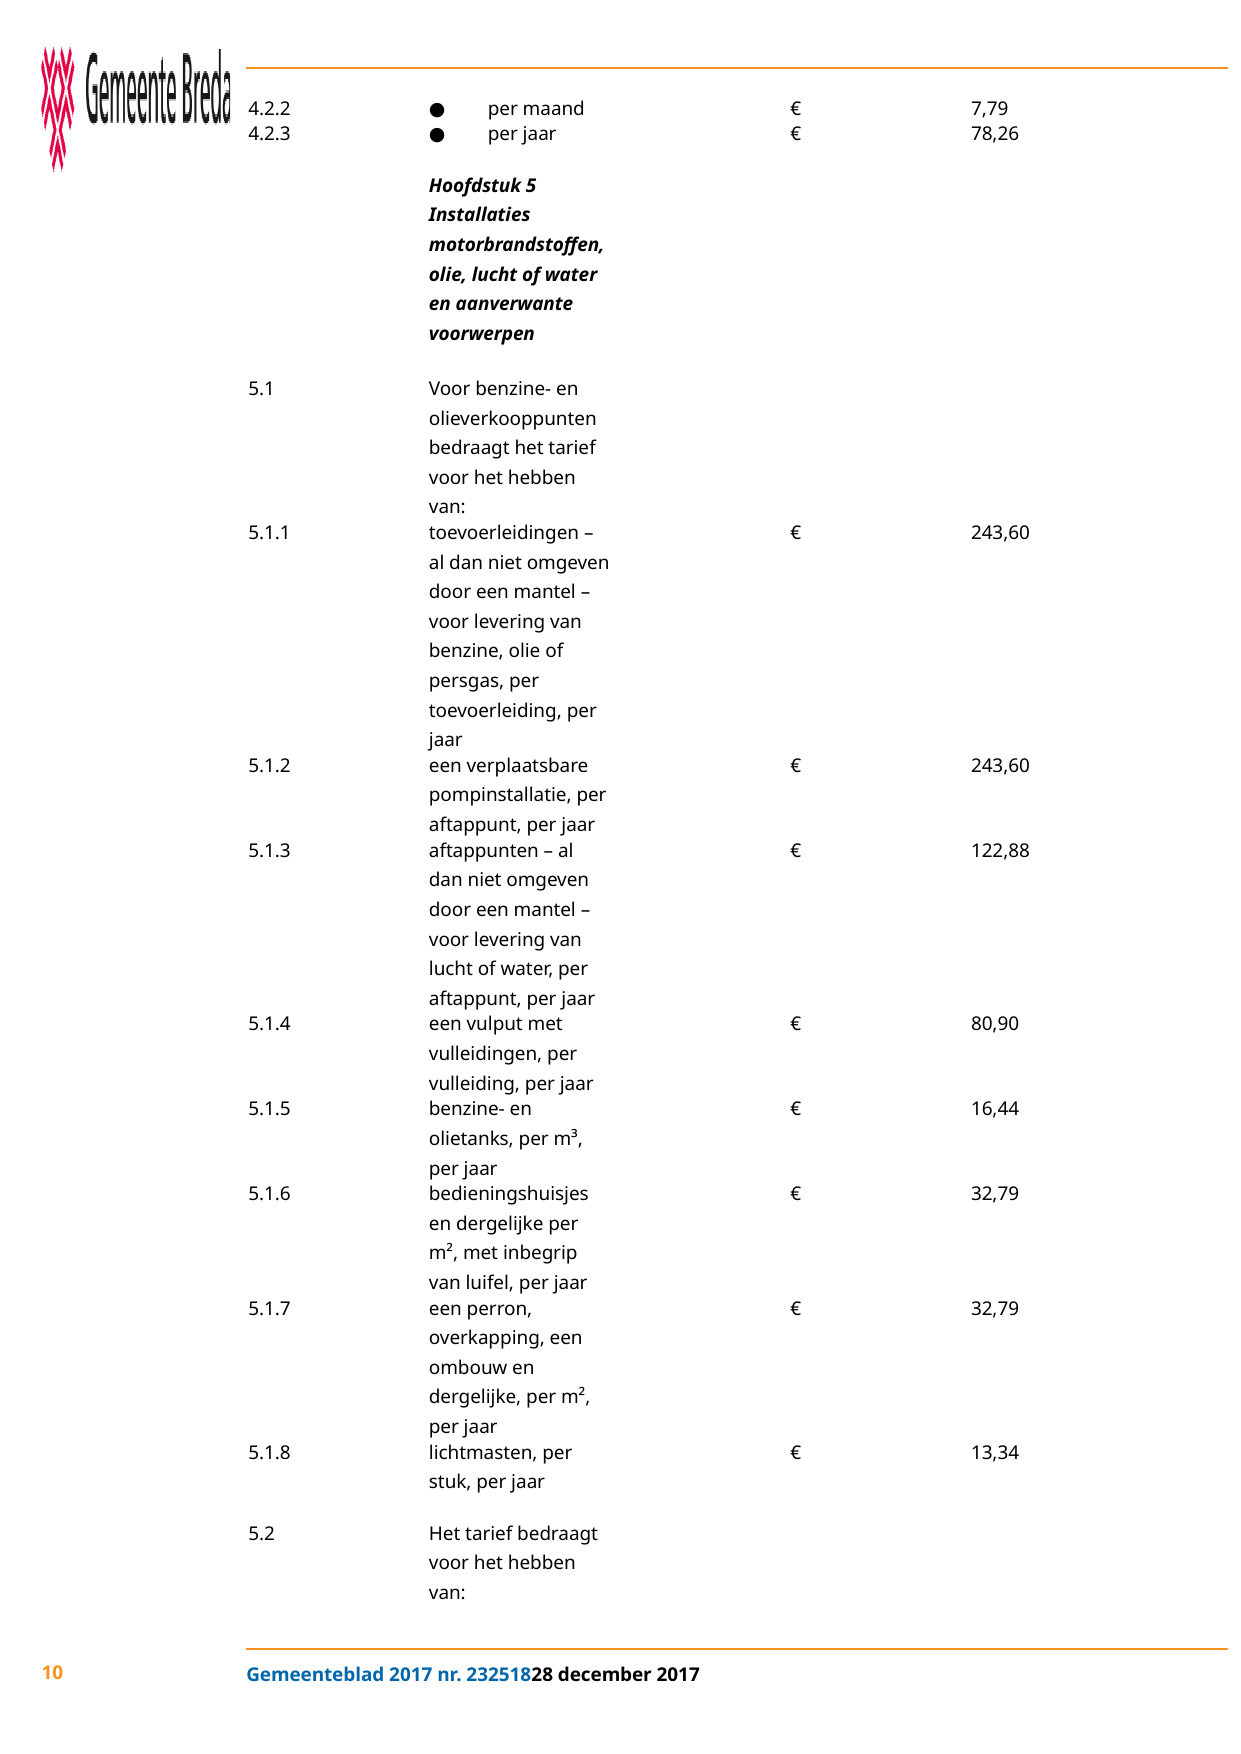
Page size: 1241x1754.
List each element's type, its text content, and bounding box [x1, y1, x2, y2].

table_cell [609, 1494, 790, 1520]
table_cell € [790, 1011, 971, 1096]
table_cell [971, 146, 1152, 172]
table_cell [429, 1494, 609, 1520]
table_cell € [790, 519, 971, 752]
table_cell bedieningshuisjes en dergelijke per m², met inbegrip van luifel, per jaar [429, 1180, 609, 1295]
table_cell 243,60 [971, 752, 1152, 837]
table_cell € [790, 1096, 971, 1180]
table_cell Hoofdstuk 5 Installaties motorbrandstoffen, olie, lucht of water en aanverwante voorwerpen [429, 172, 609, 375]
table_cell [971, 172, 1152, 375]
table_cell 80,90 [971, 1011, 1152, 1096]
table_cell € [790, 121, 971, 146]
table_cell [971, 1520, 1152, 1605]
table_cell per jaar [429, 121, 609, 146]
table_cell € [790, 752, 971, 837]
table_cell 5.1.5 [248, 1096, 429, 1180]
table_cell [790, 172, 971, 375]
table_cell [790, 1494, 971, 1520]
table_cell [609, 121, 790, 146]
table_cell [609, 172, 790, 375]
table_cell € [790, 95, 971, 121]
table_cell [609, 752, 790, 837]
table_cell [971, 375, 1152, 519]
table_cell [609, 95, 790, 121]
table_cell 78,26 [971, 121, 1152, 146]
table_cell 7,79 [971, 95, 1152, 121]
table_cell [609, 375, 790, 519]
table_cell 5.1.2 [248, 752, 429, 837]
table_cell [790, 146, 971, 172]
table_cell 5.1.4 [248, 1011, 429, 1096]
table_cell [609, 1439, 790, 1494]
table_cell aftappunten – al dan niet omgeven door een mantel – voor levering van lucht of water, per aftappunt, per jaar [429, 837, 609, 1011]
table_cell [429, 146, 609, 172]
table_cell € [790, 1180, 971, 1295]
table_cell € [790, 1439, 971, 1494]
table_cell [609, 1096, 790, 1180]
table_cell 32,79 [971, 1180, 1152, 1295]
table_cell 32,79 [971, 1295, 1152, 1439]
table_cell [248, 1494, 429, 1520]
table_cell [248, 172, 429, 375]
table_cell [248, 146, 429, 172]
table_cell een verplaatsbare pompinstallatie, per aftappunt, per jaar [429, 752, 609, 837]
table_cell [609, 1295, 790, 1439]
table_cell € [790, 1295, 971, 1439]
table_cell Voor benzine- en olieverkooppunten bedraagt het tarief voor het hebben van: [429, 375, 609, 519]
table_cell per maand [429, 95, 609, 121]
table_cell [609, 519, 790, 752]
table_cell 122,88 [971, 837, 1152, 1011]
table_cell een vulput met vulleidingen, per vulleiding, per jaar [429, 1011, 609, 1096]
table_cell 5.1.3 [248, 837, 429, 1011]
table_cell [609, 1180, 790, 1295]
table_cell [609, 146, 790, 172]
table_cell [790, 375, 971, 519]
table_cell 4.2.3 [248, 121, 429, 146]
table_cell 5.1 [248, 375, 429, 519]
table_cell [790, 1520, 971, 1605]
table_cell [609, 837, 790, 1011]
table_cell een perron, overkapping, een ombouw en dergelijke, per m², per jaar [429, 1295, 609, 1439]
table_cell 13,34 [971, 1439, 1152, 1494]
table_cell lichtmasten, per stuk, per jaar [429, 1439, 609, 1494]
table_cell 5.1.7 [248, 1295, 429, 1439]
table_cell [609, 1520, 790, 1605]
table_cell € [790, 837, 971, 1011]
table_cell 16,44 [971, 1096, 1152, 1180]
table_cell Het tarief bedraagt voor het hebben van: [429, 1520, 609, 1605]
table_cell [609, 1011, 790, 1096]
table_cell 5.2 [248, 1520, 429, 1605]
table_cell 4.2.2 [248, 95, 429, 121]
table_cell 243,60 [971, 519, 1152, 752]
table_cell 5.1.1 [248, 519, 429, 752]
table_cell benzine- en olietanks, per m³, per jaar [429, 1096, 609, 1180]
table_cell 5.1.6 [248, 1180, 429, 1295]
table_cell 5.1.8 [248, 1439, 429, 1494]
table_cell [971, 1494, 1152, 1520]
table_cell toevoerleidingen – al dan niet omgeven door een mantel – voor levering van benzine, olie of persgas, per toevoerleiding, per jaar [429, 519, 609, 752]
picture [41, 47, 231, 172]
